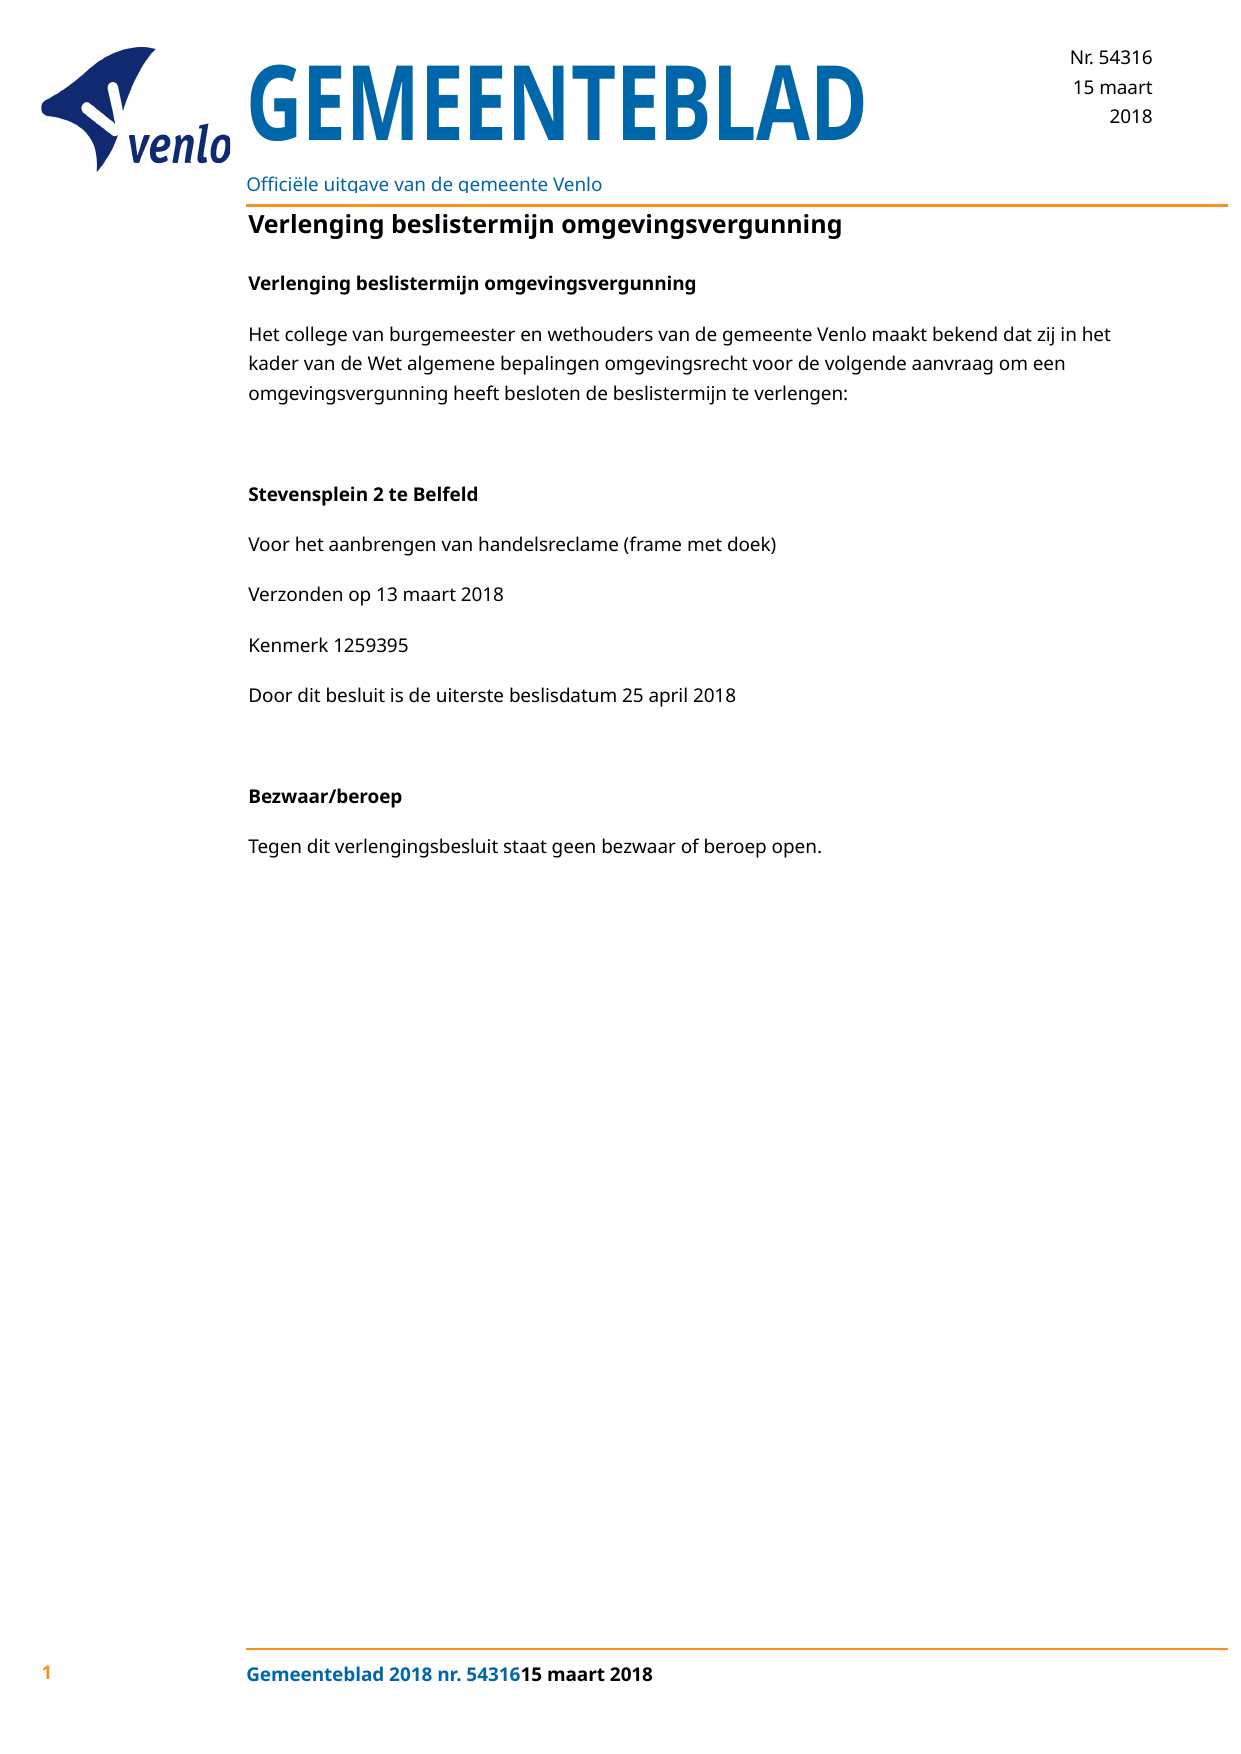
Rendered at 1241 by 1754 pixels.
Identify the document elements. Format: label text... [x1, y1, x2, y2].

text Verlenging beslistermijn omgevingsvergunning [248, 270, 1152, 296]
text Voor het aanbrengen van handelsreclame (frame met doek) [248, 531, 1152, 557]
text Het college van burgemeester en wethouders van de gemeente Venlo maakt bekend dat zij in het kader van de Wet algemene bepalingen omgevingsrecht voor de volgende aanvraag om een omgevingsvergunning heeft besloten de beslistermijn te verlengen: [248, 321, 1152, 406]
picture [41, 47, 231, 172]
text Door dit besluit is de uiterste beslisdatum 25 april 2018 [248, 682, 1152, 708]
text Bezwaar/beroep [248, 783, 1152, 809]
text Stevensplein 2 te Belfeld [248, 481, 1152, 506]
text Verzonden op 13 maart 2018 [248, 582, 1152, 607]
text Tegen dit verlengingsbesluit staat geen bezwaar of beroep open. [248, 834, 1152, 859]
text Kenmerk 1259395 [248, 632, 1152, 658]
text Verlenging beslistermijn omgevingsvergunning [248, 207, 1152, 241]
